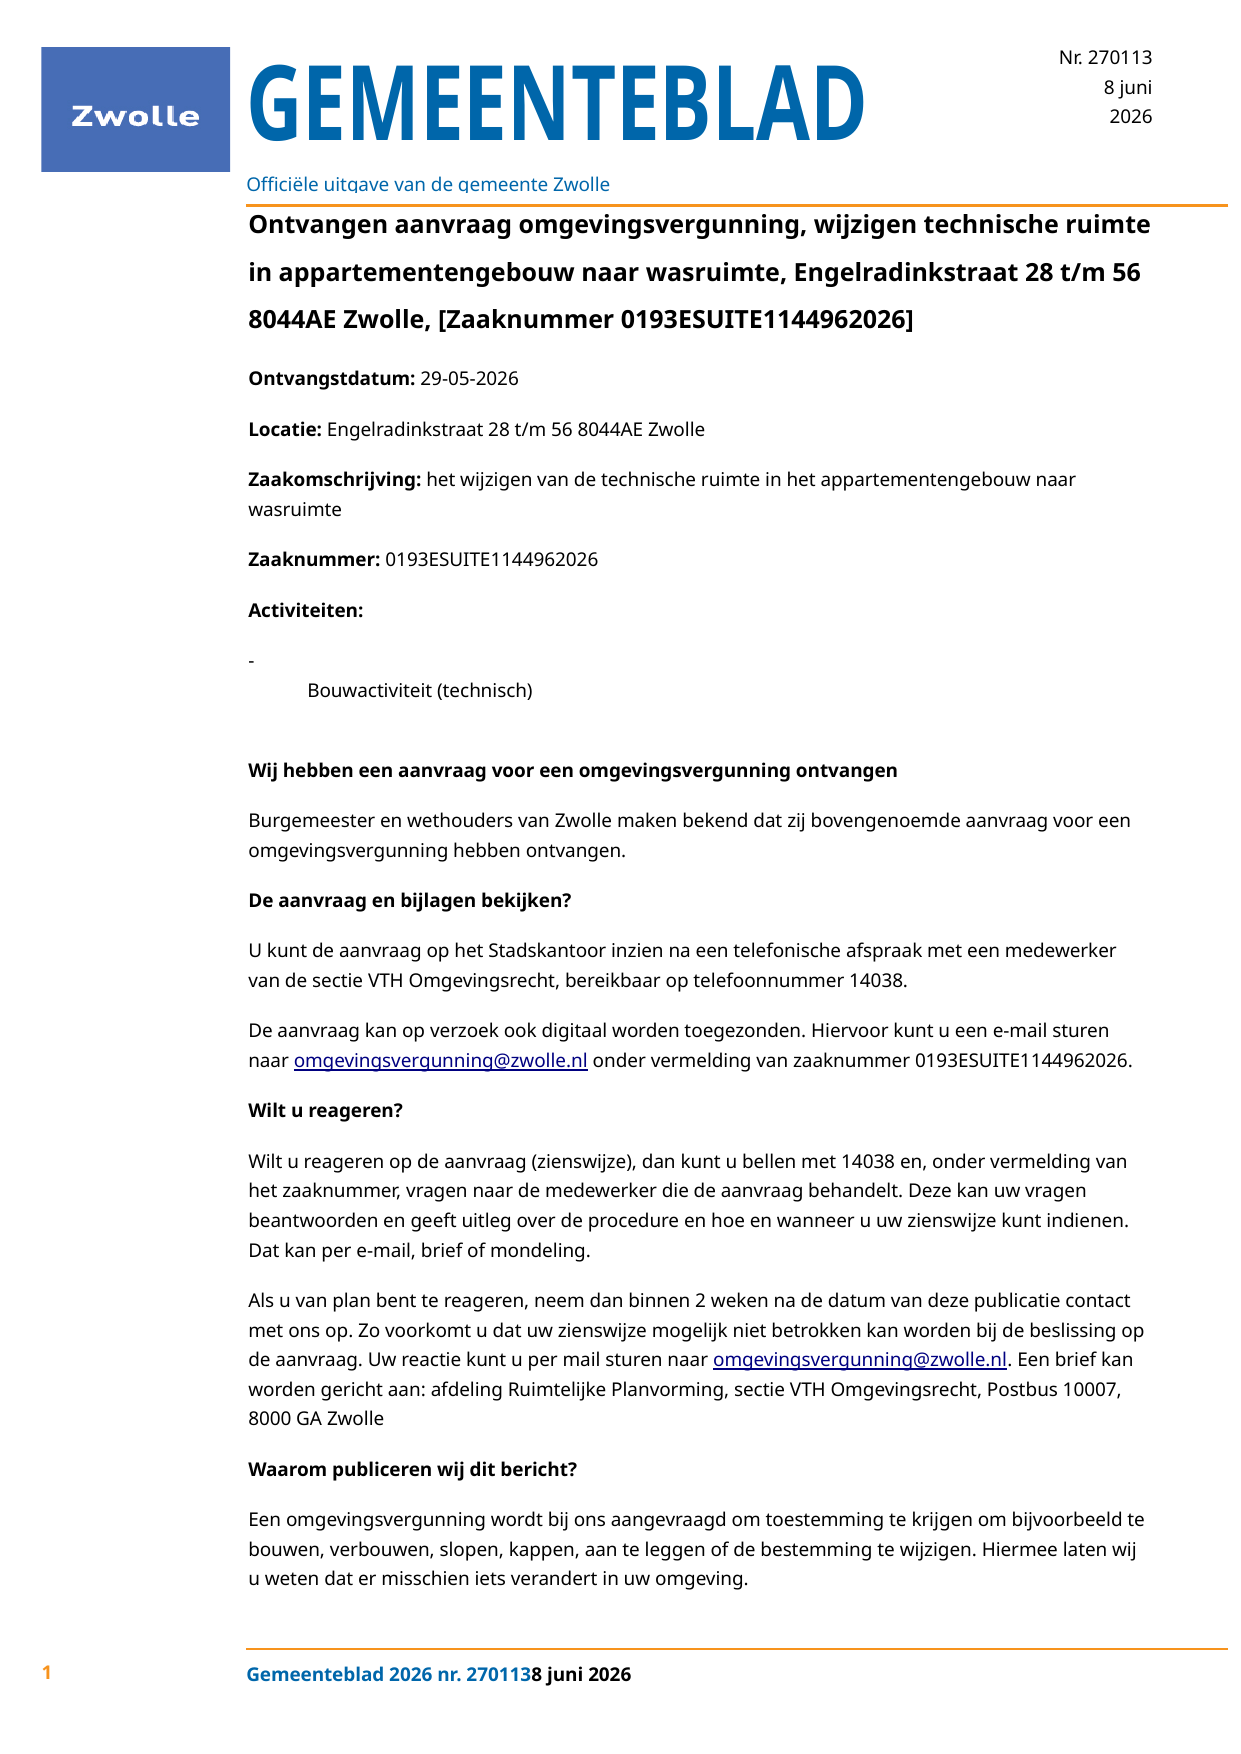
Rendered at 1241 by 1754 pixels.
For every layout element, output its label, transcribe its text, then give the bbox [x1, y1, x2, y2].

list Bouwactiviteit (technisch) [248, 677, 1152, 702]
text Een omgevingsvergunning wordt bij ons aangevraagd om toestemming te krijgen om bijvoorbeeld te bouwen, verbouwen, slopen, kappen, aan te leggen of de bestemming te wijzigen. Hiermee laten wij u weten dat er misschien iets verandert in uw omgeving. [248, 1506, 1152, 1591]
text Wij hebben een aanvraag voor een omgevingsvergunning ontvangen [248, 757, 1152, 782]
text Burgemeester en wethouders van Zwolle maken bekend dat zij bovengenoemde aanvraag voor een omgevingsvergunning hebben ontvangen. [248, 807, 1152, 862]
text De aanvraag kan op verzoek ook digitaal worden toegezonden. Hiervoor kunt u een e-mail sturen naar omgevingsvergunning@zwolle.nl onder vermelding van zaaknummer 0193ESUITE1144962026. [248, 1018, 1152, 1073]
text De aanvraag en bijlagen bekijken? [248, 887, 1152, 913]
text U kunt de aanvraag op het Stadskantoor inzien na een telefonische afspraak met een medewerker van de sectie VTH Omgevingsrecht, bereikbaar op telefoonnummer 14038. [248, 938, 1152, 993]
text Wilt u reageren op de aanvraag (zienswijze), dan kunt u bellen met 14038 en, onder vermelding van het zaaknummer, vragen naar de medewerker die de aanvraag behandelt. Deze kan uw vragen beantwoorden en geeft uitleg over de procedure en hoe en wanneer u uw zienswijze kunt indienen. Dat kan per e-mail, brief of mondeling. [248, 1148, 1152, 1262]
text Locatie: Engelradinkstraat 28 t/m 56 8044AE Zwolle [248, 416, 1152, 442]
text Als u van plan bent te reageren, neem dan binnen 2 weken na de datum van deze publicatie contact met ons op. Zo voorkomt u dat uw zienswijze mogelijk niet betrokken kan worden bij de beslissing op de aanvraag. Uw reactie kunt u per mail sturen naar omgevingsvergunning@zwolle.nl. Een brief kan worden gericht aan: afdeling Ruimtelijke Planvorming, sectie VTH Omgevingsrecht, Postbus 10007, 8000 GA Zwolle [248, 1287, 1152, 1431]
text Waarom publiceren wij dit bericht? [248, 1456, 1152, 1482]
picture [41, 47, 231, 172]
text Ontvangen aanvraag omgevingsvergunning, wijzigen technische ruimte in appartementengebouw naar wasruimte, Engelradinkstraat 28 t/m 56 8044AE Zwolle, [Zaaknummer 0193ESUITE1144962026] [248, 207, 1152, 336]
text Wilt u reageren? [248, 1098, 1152, 1123]
text Activiteiten: [248, 597, 1152, 622]
text Ontvangstdatum: 29-05-2026 [248, 366, 1152, 391]
text Zaaknummer: 0193ESUITE1144962026 [248, 546, 1152, 572]
text Zaakomschrijving: het wijzigen van de technische ruimte in het appartementengebouw naar wasruimte [248, 466, 1152, 522]
